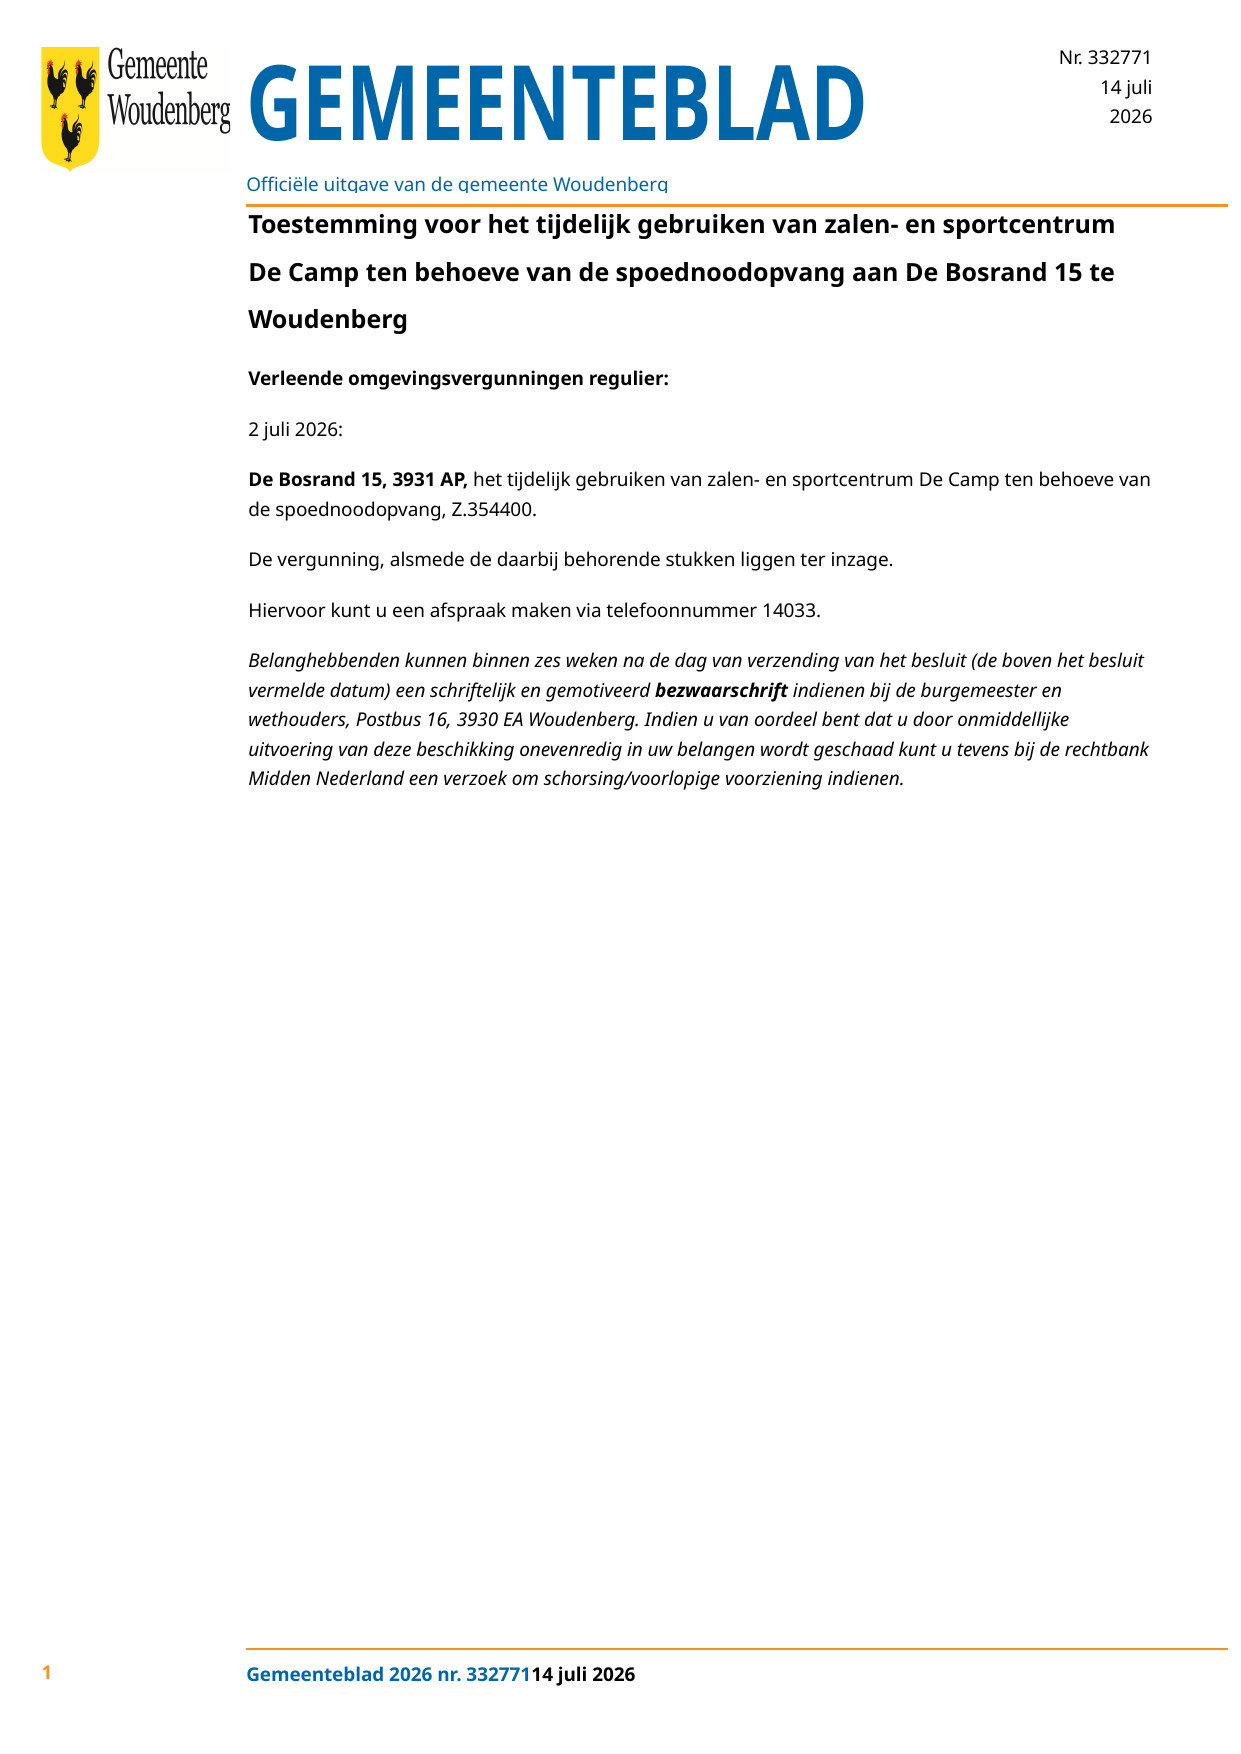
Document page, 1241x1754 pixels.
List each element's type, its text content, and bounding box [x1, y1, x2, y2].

text Hiervoor kunt u een afspraak maken via telefoonnummer 14033. [248, 597, 1152, 622]
text De vergunning, alsmede de daarbij behorende stukken liggen ter inzage. [248, 546, 1152, 572]
picture [41, 47, 231, 172]
text Verleende omgevingsvergunningen regulier: [248, 366, 1152, 391]
text 2 juli 2026: [248, 416, 1152, 442]
text De Bosrand 15, 3931 AP, het tijdelijk gebruiken van zalen- en sportcentrum De Camp ten behoeve van de spoednoodopvang, Z.354400. [248, 466, 1152, 522]
text Belanghebbenden kunnen binnen zes weken na de dag van verzending van het besluit (de boven het besluit vermelde datum) een schriftelijk en gemotiveerd bezwaarschrift indienen bij de burgemeester en wethouders, Postbus 16, 3930 EA Woudenberg. Indien u van oordeel bent dat u door onmiddellijke uitvoering van deze beschikking onevenredig in uw belangen wordt geschaad kunt u tevens bij de rechtbank Midden Nederland een verzoek om schorsing/voorlopige voorziening indienen. [248, 647, 1152, 791]
text Toestemming voor het tijdelijk gebruiken van zalen- en sportcentrum De Camp ten behoeve van de spoednoodopvang aan De Bosrand 15 te Woudenberg [248, 207, 1152, 336]
